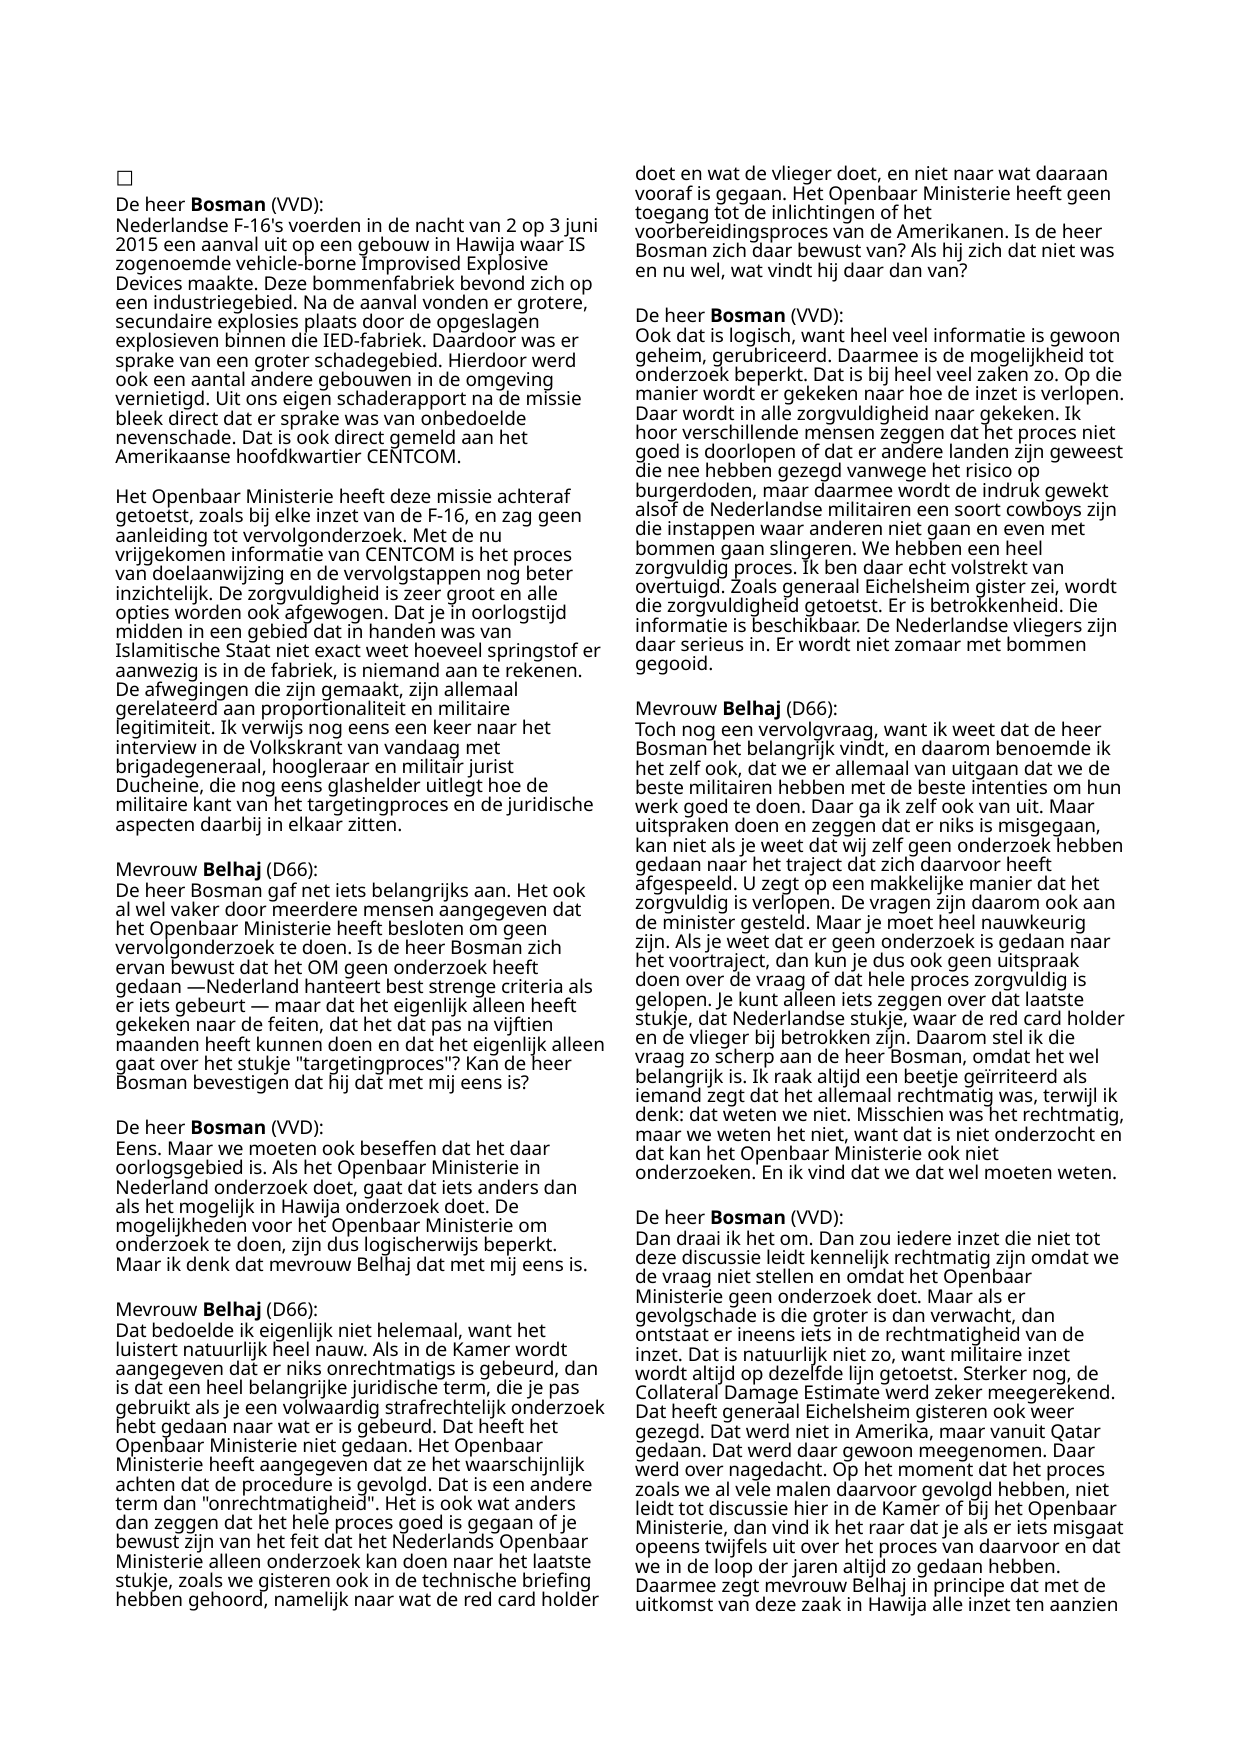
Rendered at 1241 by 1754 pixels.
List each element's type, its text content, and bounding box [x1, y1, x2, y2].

text Het Openbaar Ministerie heeft deze missie achteraf getoetst, zoals bij elke inzet van de F-16, en zag geen aanleiding tot vervolgonderzoek. Met de nu vrijgekomen informatie van CENTCOM is het proces van doelaanwijzing en de vervolgstappen nog beter inzichtelijk. De zorgvuldigheid is zeer groot en alle opties worden ook afgewogen. Dat je in oorlogstijd midden in een gebied dat in handen was van Islamitische Staat niet exact weet hoeveel springstof er aanwezig is in de fabriek, is niemand aan te rekenen. De afwegingen die zijn gemaakt, zijn allemaal gerelateerd aan proportionaliteit en militaire legitimiteit. Ik verwijs nog eens een keer naar het interview in de Volkskrant van vandaag met brigadegeneraal, hoogleraar en militair jurist Ducheine, die nog eens glashelder uitlegt hoe de militaire kant van het targetingproces en de juridische aspecten daarbij in elkaar zitten. [115, 488, 605, 835]
text Mevrouw Belhaj (D66): [635, 695, 1125, 721]
text Dan draai ik het om. Dan zou iedere inzet die niet tot deze discussie leidt kennelijk rechtmatig zijn omdat we de vraag niet stellen en omdat het Openbaar Ministerie geen onderzoek doet. Maar als er gevolgschade is die groter is dan verwacht, dan ontstaat er ineens iets in de rechtmatigheid van de inzet. Dat is natuurlijk niet zo, want militaire inzet wordt altijd op dezelfde lijn getoetst. Sterker nog, de Collateral Damage Estimate werd zeker meegerekend. Dat heeft generaal Eichelsheim gisteren ook weer gezegd. Dat werd niet in Amerika, maar vanuit Qatar gedaan. Dat werd daar gewoon meegenomen. Daar werd over nagedacht. Op het moment dat het proces zoals we al vele malen daarvoor gevolgd hebben, niet leidt tot discussie hier in de Kamer of bij het Openbaar Ministerie, dan vind ik het raar dat je als er iets misgaat opeens twijfels uit over het proces van daarvoor en dat we in de loop der jaren altijd zo gedaan hebben. Daarmee zegt mevrouw Belhaj in principe dat met de uitkomst van deze zaak in Hawija alle inzet ten aanzien [635, 1230, 1125, 1615]
text Toch nog een vervolgvraag, want ik weet dat de heer Bosman het belangrijk vindt, en daarom benoemde ik het zelf ook, dat we er allemaal van uitgaan dat we de beste militairen hebben met de beste intenties om hun werk goed te doen. Daar ga ik zelf ook van uit. Maar uitspraken doen en zeggen dat er niks is misgegaan, kan niet als je weet dat wij zelf geen onderzoek hebben gedaan naar het traject dat zich daarvoor heeft afgespeeld. U zegt op een makkelijke manier dat het zorgvuldig is verlopen. De vragen zijn daarom ook aan de minister gesteld. Maar je moet heel nauwkeurig zijn. Als je weet dat er geen onderzoek is gedaan naar het voortraject, dan kun je dus ook geen uitspraak doen over de vraag of dat hele proces zorgvuldig is gelopen. Je kunt alleen iets zeggen over dat laatste stukje, dat Nederlandse stukje, waar de red card holder en de vlieger bij betrokken zijn. Daarom stel ik die vraag zo scherp aan de heer Bosman, omdat het wel belangrijk is. Ik raak altijd een beetje geïrriteerd als iemand zegt dat het allemaal rechtmatig was, terwijl ik denk: dat weten we niet. Misschien was het rechtmatig, maar we weten het niet, want dat is niet onderzocht en dat kan het Openbaar Ministerie ook niet onderzoeken. En ik vind dat we dat wel moeten weten. [635, 721, 1125, 1183]
text Mevrouw Belhaj (D66): [115, 1296, 605, 1322]
text ⬜ [115, 165, 605, 191]
text Dat bedoelde ik eigenlijk niet helemaal, want het luistert natuurlijk heel nauw. Als in de Kamer wordt aangegeven dat er niks onrechtmatigs is gebeurd, dan is dat een heel belangrijke juridische term, die je pas gebruikt als je een volwaardig strafrechtelijk onderzoek hebt gedaan naar wat er is gebeurd. Dat heeft het Openbaar Ministerie niet gedaan. Het Openbaar Ministerie heeft aangegeven dat ze het waarschijnlijk achten dat de procedure is gevolgd. Dat is een andere term dan "onrechtmatigheid". Het is ook wat anders dan zeggen dat het hele proces goed is gegaan of je bewust zijn van het feit dat het Nederlands Openbaar Ministerie alleen onderzoek kan doen naar het laatste stukje, zoals we gisteren ook in de technische briefing hebben gehoord, namelijk naar wat de red card holder [115, 1322, 605, 1611]
text De heer Bosman (VVD): [635, 302, 1125, 327]
text De heer Bosman (VVD): [635, 1204, 1125, 1230]
text doet en wat de vlieger doet, en niet naar wat daaraan vooraf is gegaan. Het Openbaar Ministerie heeft geen toegang tot de inlichtingen of het voorbereidingsproces van de Amerikanen. Is de heer Bosman zich daar bewust van? Als hij zich dat niet was en nu wel, wat vindt hij daar dan van? [635, 165, 1125, 281]
text De heer Bosman gaf net iets belangrijks aan. Het ook al wel vaker door meerdere mensen aangegeven dat het Openbaar Ministerie heeft besloten om geen vervolgonderzoek te doen. Is de heer Bosman zich ervan bewust dat het OM geen onderzoek heeft gedaan —Nederland hanteert best strenge criteria als er iets gebeurt — maar dat het eigenlijk alleen heeft gekeken naar de feiten, dat het dat pas na vijftien maanden heeft kunnen doen en dat het eigenlijk alleen gaat over het stukje "targetingproces"? Kan de heer Bosman bevestigen dat hij dat met mij eens is? [115, 882, 605, 1093]
text De heer Bosman (VVD): [115, 191, 605, 217]
text Nederlandse F-16's voerden in de nacht van 2 op 3 juni 2015 een aanval uit op een gebouw in Hawija waar IS zogenoemde vehicle-borne Improvised Explosive Devices maakte. Deze bommenfabriek bevond zich op een industriegebied. Na de aanval vonden er grotere, secundaire explosies plaats door de opgeslagen explosieven binnen die IED-fabriek. Daardoor was er sprake van een groter schadegebied. Hierdoor werd ook een aantal andere gebouwen in de omgeving vernietigd. Uit ons eigen schaderapport na de missie bleek direct dat er sprake was van onbedoelde nevenschade. Dat is ook direct gemeld aan het Amerikaanse hoofdkwartier CENTCOM. [115, 217, 605, 467]
text De heer Bosman (VVD): [115, 1114, 605, 1140]
text Ook dat is logisch, want heel veel informatie is gewoon geheim, gerubriceerd. Daarmee is de mogelijkheid tot onderzoek beperkt. Dat is bij heel veel zaken zo. Op die manier wordt er gekeken naar hoe de inzet is verlopen. Daar wordt in alle zorgvuldigheid naar gekeken. Ik hoor verschillende mensen zeggen dat het proces niet goed is doorlopen of dat er andere landen zijn geweest die nee hebben gezegd vanwege het risico op burgerdoden, maar daarmee wordt de indruk gewekt alsof de Nederlandse militairen een soort cowboys zijn die instappen waar anderen niet gaan en even met bommen gaan slingeren. We hebben een heel zorgvuldig proces. Ik ben daar echt volstrekt van overtuigd. Zoals generaal Eichelsheim gister zei, wordt die zorgvuldigheid getoetst. Er is betrokkenheid. Die informatie is beschikbaar. De Nederlandse vliegers zijn daar serieus in. Er wordt niet zomaar met bommen gegooid. [635, 327, 1125, 674]
text Mevrouw Belhaj (D66): [115, 856, 605, 882]
text Eens. Maar we moeten ook beseffen dat het daar oorlogsgebied is. Als het Openbaar Ministerie in Nederland onderzoek doet, gaat dat iets anders dan als het mogelijk in Hawija onderzoek doet. De mogelijkheden voor het Openbaar Ministerie om onderzoek te doen, zijn dus logischerwijs beperkt. Maar ik denk dat mevrouw Belhaj dat met mij eens is. [115, 1140, 605, 1275]
